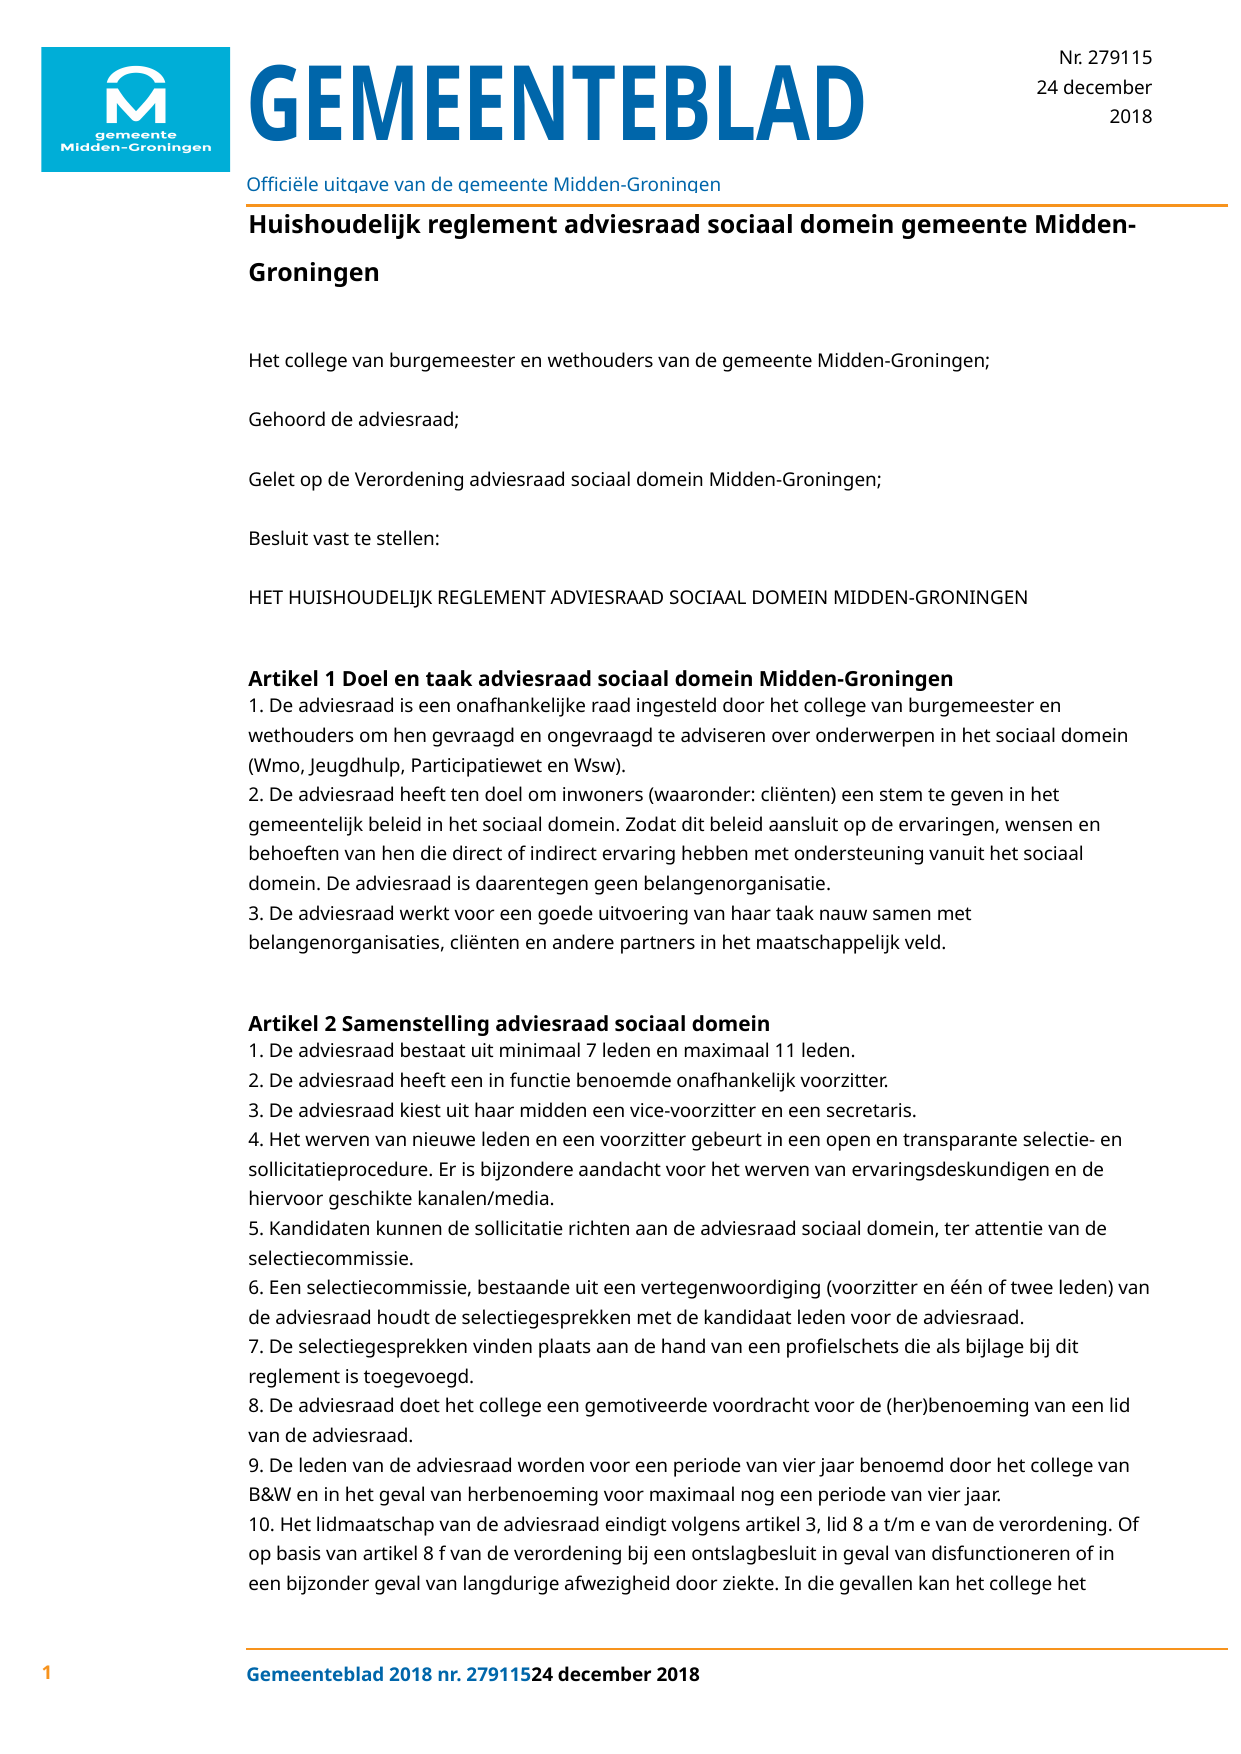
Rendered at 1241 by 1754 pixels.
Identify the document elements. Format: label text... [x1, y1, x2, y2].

text 7. De selectiegesprekken vinden plaats aan de hand van een profielschets die als bijlage bij dit reglement is toegevoegd. [248, 1333, 1152, 1389]
text 3. De adviesraad kiest uit haar midden een vice-voorzitter en een secretaris. [248, 1097, 1152, 1123]
text Gelet op de Verordening adviesraad sociaal domein Midden-Groningen; [248, 466, 1152, 492]
text Besluit vast te stellen: [248, 525, 1152, 551]
text 1. De adviesraad bestaat uit minimaal 7 leden en maximaal 11 leden. [248, 1038, 1152, 1063]
text 9. De leden van de adviesraad worden voor een periode van vier jaar benoemd door het college van B&W en in het geval van herbenoeming voor maximaal nog een periode van vier jaar. [248, 1452, 1152, 1507]
text HET HUISHOUDELIJK REGLEMENT ADVIESRAAD SOCIAAL DOMEIN MIDDEN-GRONINGEN [248, 584, 1152, 610]
text Artikel 2 Samenstelling adviesraad sociaal domein [248, 1009, 1152, 1038]
picture [108, 66, 164, 82]
picture [184, 146, 190, 153]
text 2. De adviesraad heeft ten doel om inwoners (waaronder: cliënten) een stem te geven in het gemeentelijk beleid in het sociaal domein. Zodat dit beleid aansluit op de ervaringen, wensen en behoeften van hen die direct of indirect ervaring hebben met ondersteuning vanuit het sociaal domein. De adviesraad is daarentegen geen belangenorganisatie. [248, 781, 1152, 896]
text Huishoudelijk reglement adviesraad sociaal domein gemeente Midden-Groningen [248, 207, 1152, 288]
text 2. De adviesraad heeft een in functie benoemde onafhankelijk voorzitter. [248, 1067, 1152, 1093]
text Het college van burgemeester en wethouders van de gemeente Midden-Groningen; [248, 347, 1152, 373]
text 3. De adviesraad werkt voor een goede uitvoering van haar taak nauw samen met belangenorganisaties, cliënten en andere partners in het maatschappelijk veld. [248, 900, 1152, 955]
text Artikel 1 Doel en taak adviesraad sociaal domein Midden-Groningen [248, 664, 1152, 693]
text 5. Kandidaten kunnen de sollicitatie richten aan de adviesraad sociaal domein, ter attentie van de selectiecommissie. [248, 1215, 1152, 1271]
picture [107, 89, 165, 122]
text 1. De adviesraad is een onafhankelijke raad ingesteld door het college van burgemeester en wethouders om hen gevraagd en ongevraagd te adviseren over onderwerpen in het sociaal domein (Wmo, Jeugdhulp, Participatiewet en Wsw). [248, 693, 1152, 777]
text 8. De adviesraad doet het college een gemotiveerde voordracht voor de (her)benoeming van een lid van de adviesraad. [248, 1393, 1152, 1448]
text 6. Een selectiecommissie, bestaande uit een vertegenwoordiging (voorzitter en één of twee leden) van de adviesraad houdt de selectiegesprekken met de kandidaat leden voor de adviesraad. [248, 1274, 1152, 1330]
text 4. Het werven van nieuwe leden en een voorzitter gebeurt in een open en transparante selectie- en sollicitatieprocedure. Er is bijzondere aandacht voor het werven van ervaringsdeskundigen en de hiervoor geschikte kanalen/media. [248, 1126, 1152, 1211]
text Gehoord de adviesraad; [248, 407, 1152, 432]
text 10. Het lidmaatschap van de adviesraad eindigt volgens artikel 3, lid 8 a t/m e van de verordening. Of op basis van artikel 8 f van de verordening bij een ontslagbesluit in geval van disfunctioneren of in een bijzonder geval van langdurige afwezigheid door ziekte. In die gevallen kan het college het [248, 1511, 1152, 1596]
